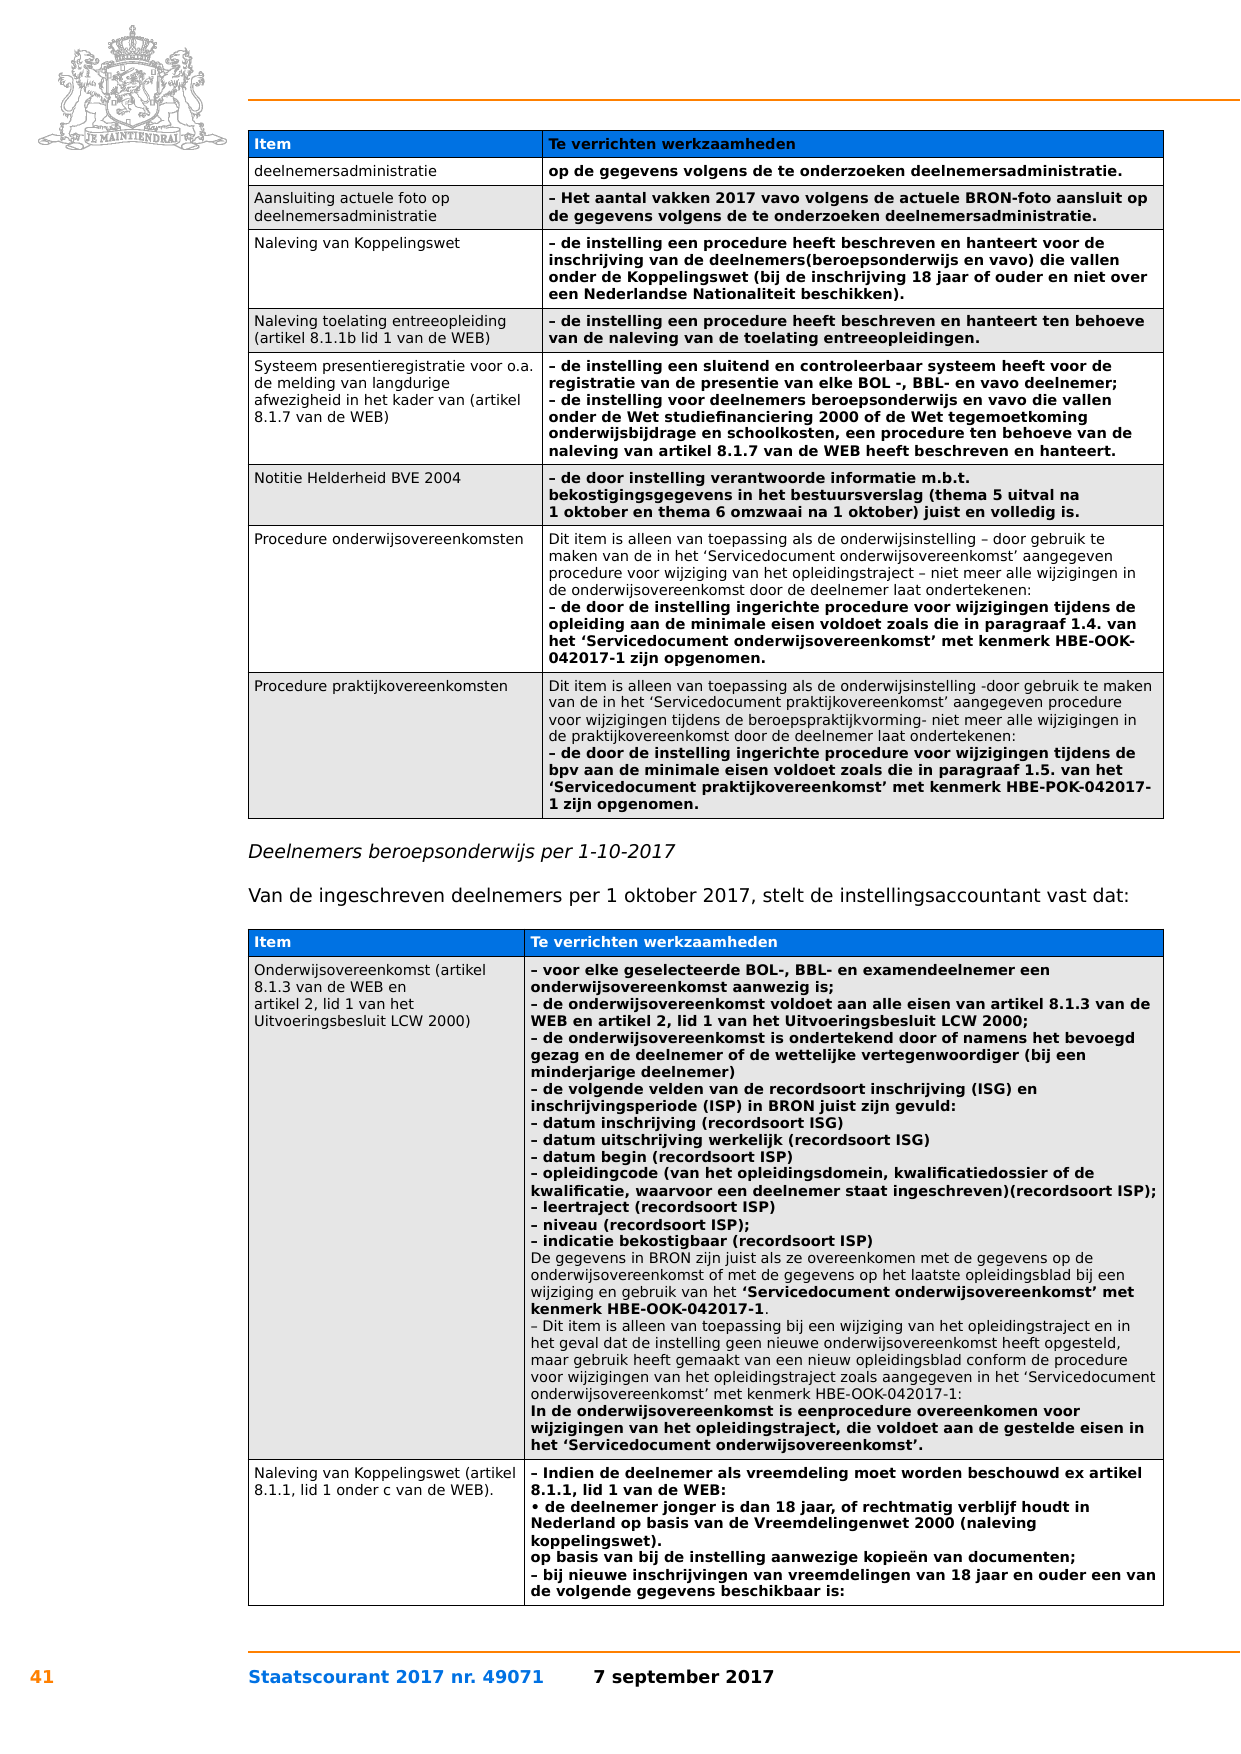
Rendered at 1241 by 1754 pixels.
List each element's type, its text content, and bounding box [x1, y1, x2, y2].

table_cell deelnemersadministratie [249, 158, 542, 185]
table_cell op de gegevens volgens de te onderzoeken deelnemersadministratie. [543, 158, 1163, 185]
table_cell Naleving van Koppelingswet [249, 230, 542, 307]
table_cell Aansluiting actuele foto op deelnemersadministratie [249, 186, 542, 229]
table_cell Onderwijsovereenkomst (artikel 8.1.3 van de WEB en artikel 2, lid 1 van het Uitvoeringsbesluit LCW 2000) [249, 957, 524, 1459]
table_header Item [249, 131, 542, 157]
table_cell – de instelling een sluitend en controleerbaar systeem heeft voor de registratie van de presentie van elke BOL -, BBL- en vavo deelnemer; – de instelling voor deelnemers beroepsonderwijs en vavo die vallen onder de Wet studiefinanciering 2000 of de Wet tegemoetkoming onderwijsbijdrage en schoolkosten, een procedure ten behoeve van de naleving van artikel 8.1.7 van de WEB heeft beschreven en hanteert. [543, 353, 1163, 464]
table_cell – de instelling een procedure heeft beschreven en hanteert ten behoeve van de naleving van de toelating entreeopleidingen. [543, 309, 1163, 352]
table_cell Procedure praktijkovereenkomsten [249, 673, 542, 818]
picture [38, 25, 227, 150]
table_header Te verrichten werkzaamheden [525, 930, 1163, 956]
table_cell Systeem presentieregistratie voor o.a. de melding van langdurige afwezigheid in het kader van (artikel 8.1.7 van de WEB) [249, 353, 542, 464]
table_cell – Het aantal vakken 2017 vavo volgens de actuele BRON-foto aansluit op de gegevens volgens de te onderzoeken deelnemersadministratie. [543, 186, 1163, 229]
table_header Te verrichten werkzaamheden [543, 131, 1163, 157]
table_header Item [249, 930, 524, 956]
table_cell Naleving van Koppelingswet (artikel 8.1.1, lid 1 onder c van de WEB). [249, 1460, 524, 1605]
table_cell Dit item is alleen van toepassing als de onderwijsinstelling – door gebruik te maken van de in het ‘Servicedocument onderwijsovereenkomst’ aangegeven procedure voor wijziging van het opleidingstraject – niet meer alle wijzigingen in de onderwijsovereenkomst door de deelnemer laat ondertekenen: – de door de instelling ingerichte procedure voor wijzigingen tijdens de opleiding aan de minimale eisen voldoet zoals die in paragraaf 1.4. van het ‘Servicedocument onderwijsovereenkomst’ met kenmerk HBE-OOK-042017-1 zijn opgenomen. [543, 526, 1163, 672]
table_cell – de instelling een procedure heeft beschreven en hanteert voor de inschrijving van de deelnemers(beroepsonderwijs en vavo) die vallen onder de Koppelingswet (bij de inschrijving 18 jaar of ouder en niet over een Nederlandse Nationaliteit beschikken). [543, 230, 1163, 307]
table_cell Dit item is alleen van toepassing als de onderwijsinstelling -door gebruik te maken van de in het ‘Servicedocument praktijkovereenkomst’ aangegeven procedure voor wijzigingen tijdens de beroepspraktijkvorming- niet meer alle wijzigingen in de praktijkovereenkomst door de deelnemer laat ondertekenen: – de door de instelling ingerichte procedure voor wijzigingen tijdens de bpv aan de minimale eisen voldoet zoals die in paragraaf 1.5. van het ‘Servicedocument praktijkovereenkomst’ met kenmerk HBE-POK-042017-1 zijn opgenomen. [543, 673, 1163, 818]
table_cell – voor elke geselecteerde BOL-, BBL- en examendeelnemer een onderwijsovereenkomst aanwezig is; – de onderwijsovereenkomst voldoet aan alle eisen van artikel 8.1.3 van de WEB en artikel 2, lid 1 van het Uitvoeringsbesluit LCW 2000; – de onderwijsovereenkomst is ondertekend door of namens het bevoegd gezag en de deelnemer of de wettelijke vertegenwoordiger (bij een minderjarige deelnemer) – de volgende velden van de recordsoort inschrijving (ISG) en inschrijvingsperiode (ISP) in BRON juist zijn gevuld: – datum inschrijving (recordsoort ISG) – datum uitschrijving werkelijk (recordsoort ISG) – datum begin (recordsoort ISP) – opleidingcode (van het opleidingsdomein, kwalificatiedossier of de kwalificatie, waarvoor een deelnemer staat ingeschreven)(recordsoort ISP); – leertraject (recordsoort ISP) – niveau (recordsoort ISP); – indicatie bekostigbaar (recordsoort ISP) De gegevens in BRON zijn juist als ze overeenkomen met de gegevens op de onderwijsovereenkomst of met de gegevens op het laatste opleidingsblad bij een wijziging en gebruik van het ‘Servicedocument onderwijsovereenkomst’ met kenmerk HBE-OOK-042017-1. – Dit item is alleen van toepassing bij een wijziging van het opleidingstraject en in het geval dat de instelling geen nieuwe onderwijsovereenkomst heeft opgesteld, maar gebruik heeft gemaakt van een nieuw opleidingsblad conform de procedure voor wijzigingen van het opleidingstraject zoals aangegeven in het ‘Servicedocument onderwijsovereenkomst’ met kenmerk HBE-OOK-042017-1: In de onderwijsovereenkomst is eenprocedure overeenkomen voor wijzigingen van het opleidingstraject, die voldoet aan de gestelde eisen in het ‘Servicedocument onderwijsovereenkomst’. [525, 957, 1163, 1459]
text Van de ingeschreven deelnemers per 1 oktober 2017, stelt de instellingsaccountant vast dat: [248, 885, 1163, 907]
table_cell Notitie Helderheid BVE 2004 [249, 465, 542, 525]
table_cell Procedure onderwijsovereenkomsten [249, 526, 542, 672]
table_cell Naleving toelating entreeopleiding (artikel 8.1.1b lid 1 van de WEB) [249, 309, 542, 352]
table_cell – Indien de deelnemer als vreemdeling moet worden beschouwd ex artikel 8.1.1, lid 1 van de WEB: • de deelnemer jonger is dan 18 jaar, of rechtmatig verblijf houdt in Nederland op basis van de Vreemdelingenwet 2000 (naleving koppelingswet). op basis van bij de instelling aanwezige kopieën van documenten; – bij nieuwe inschrijvingen van vreemdelingen van 18 jaar en ouder een van de volgende gegevens beschikbaar is: [525, 1460, 1163, 1605]
subtitle Deelnemers beroepsonderwijs per 1-10-2017 [248, 841, 1163, 863]
table_cell – de door instelling verantwoorde informatie m.b.t. bekostigingsgegevens in het bestuursverslag (thema 5 uitval na 1 oktober en thema 6 omzwaai na 1 oktober) juist en volledig is. [543, 465, 1163, 525]
